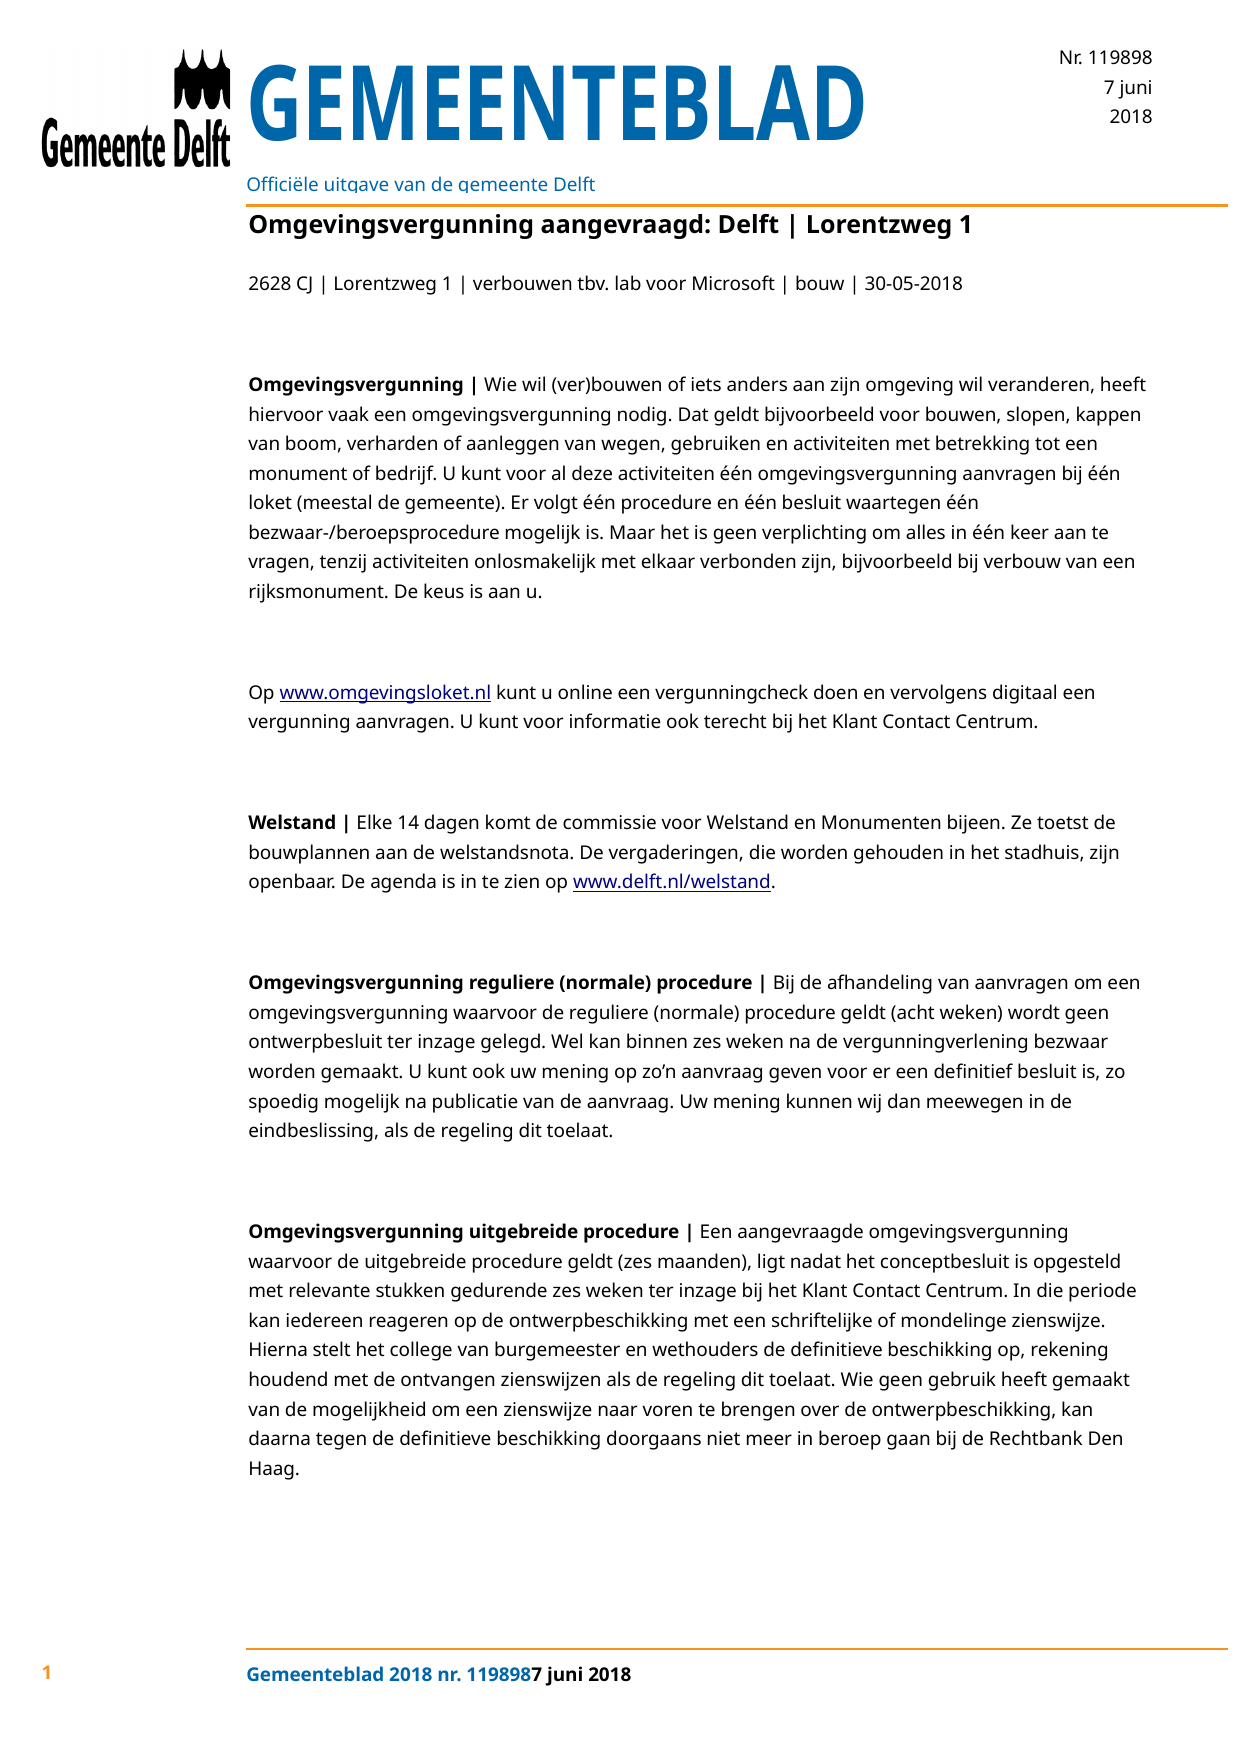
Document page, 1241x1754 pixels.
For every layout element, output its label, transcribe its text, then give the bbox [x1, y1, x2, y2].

text Omgevingsvergunning uitgebreide procedure | Een aangevraagde omgevingsvergunning waarvoor de uitgebreide procedure geldt (zes maanden), ligt nadat het conceptbesluit is opgesteld met relevante stukken gedurende zes weken ter inzage bij het Klant Contact Centrum. In die periode kan iedereen reageren op de ontwerpbeschikking met een schriftelijke of mondelinge zienswijze. Hierna stelt het college van burgemeester en wethouders de definitieve beschikking op, rekening houdend met de ontvangen zienswijzen als de regeling dit toelaat. Wie geen gebruik heeft gemaakt van de mogelijkheid om een zienswijze naar voren te brengen over de ontwerpbeschikking, kan daarna tegen de definitieve beschikking doorgaans niet meer in beroep gaan bij de Rechtbank Den Haag. [248, 1218, 1152, 1481]
text Op www.omgevingsloket.nl kunt u online een vergunningcheck doen en vervolgens digitaal een vergunning aanvragen. U kunt voor informatie ook terecht bij het Klant Contact Centrum. [248, 679, 1152, 734]
text Welstand | Elke 14 dagen komt de commissie voor Welstand en Monumenten bijeen. Ze toetst de bouwplannen aan de welstandsnota. De vergaderingen, die worden gehouden in het stadhuis, zijn openbaar. De agenda is in te zien op www.delft.nl/welstand. [248, 809, 1152, 894]
picture [41, 47, 231, 172]
text Omgevingsvergunning aangevraagd: Delft | Lorentzweg 1 [248, 207, 1152, 241]
text Omgevingsvergunning | Wie wil (ver)bouwen of iets anders aan zijn omgeving wil veranderen, heeft hiervoor vaak een omgevingsvergunning nodig. Dat geldt bijvoorbeeld voor bouwen, slopen, kappen van boom, verharden of aanleggen van wegen, gebruiken en activiteiten met betrekking tot een monument of bedrijf. U kunt voor al deze activiteiten één omgevingsvergunning aanvragen bij één loket (meestal de gemeente). Er volgt één procedure en één besluit waartegen één bezwaar-/beroepsprocedure mogelijk is. Maar het is geen verplichting om alles in één keer aan te vragen, tenzij activiteiten onlosmakelijk met elkaar verbonden zijn, bijvoorbeeld bij verbouw van een rijksmonument. De keus is aan u. [248, 371, 1152, 604]
text 2628 CJ | Lorentzweg 1 | verbouwen tbv. lab voor Microsoft | bouw | 30-05-2018 [248, 270, 1152, 296]
text Omgevingsvergunning reguliere (normale) procedure | Bij de afhandeling van aanvragen om een omgevingsvergunning waarvoor de reguliere (normale) procedure geldt (acht weken) wordt geen ontwerpbesluit ter inzage gelegd. Wel kan binnen zes weken na de vergunningverlening bezwaar worden gemaakt. U kunt ook uw mening op zo’n aanvraag geven voor er een definitief besluit is, zo spoedig mogelijk na publicatie van de aanvraag. Uw mening kunnen wij dan meewegen in de eindbeslissing, als de regeling dit toelaat. [248, 969, 1152, 1143]
